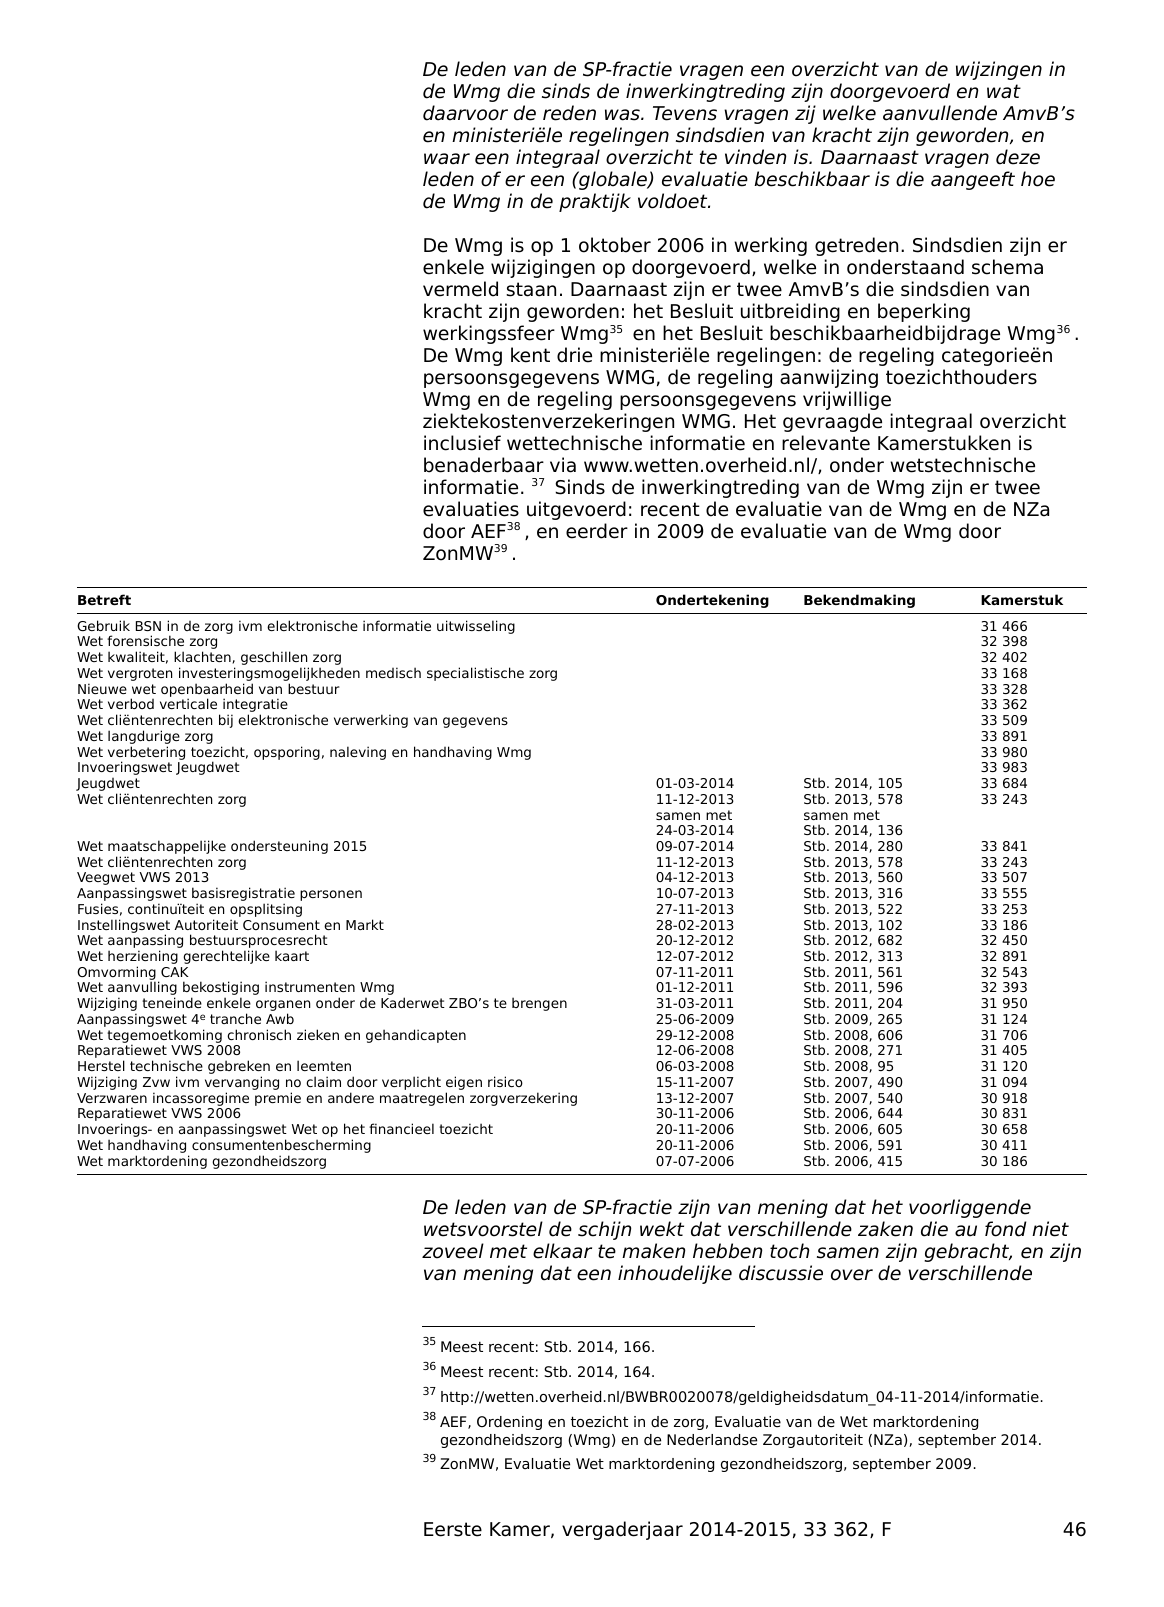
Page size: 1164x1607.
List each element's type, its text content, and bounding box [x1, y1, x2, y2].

text De leden van de SP-fractie zijn van mening dat het voorliggende wetsvoorstel de schijn wekt dat verschillende zaken die au fond niet zoveel met elkaar te maken hebben toch samen zijn gebracht, en zijn van mening dat een inhoudelijke discussie over de verschillende [422, 1197, 1087, 1285]
table_cell Stb. 2008, 95 [797, 1059, 974, 1075]
table_cell 32 450 [974, 933, 1087, 949]
table_cell [797, 697, 974, 713]
table_cell 07-07-2006 [650, 1153, 797, 1174]
table_cell Stb. 2013, 560 [797, 870, 974, 886]
table_cell Stb. 2008, 606 [797, 1028, 974, 1043]
table_cell 31 094 [974, 1075, 1087, 1090]
table_cell 27-11-2013 [650, 902, 797, 917]
table_cell Wet kwaliteit, klachten, geschillen zorg [77, 650, 649, 666]
table_cell [650, 729, 797, 744]
table_cell Stb. 2007, 540 [797, 1090, 974, 1106]
table_cell Invoeringswet Jeugdwet [77, 760, 649, 776]
table_cell Stb. 2011, 204 [797, 996, 974, 1012]
table_cell Nieuwe wet openbaarheid van bestuur [77, 681, 649, 697]
table_cell Reparatiewet VWS 2008 [77, 1043, 649, 1059]
table_cell 07-11-2011 [650, 965, 797, 980]
table_cell Wet tegemoetkoming chronisch zieken en gehandicapten [77, 1028, 649, 1043]
table_cell 30 831 [974, 1106, 1087, 1122]
table_cell Aanpassingswet 4e tranche Awb [77, 1012, 649, 1027]
table_cell 31 706 [974, 1028, 1087, 1043]
table_cell Invoerings- en aanpassingswet Wet op het financieel toezicht [77, 1122, 649, 1138]
table_cell Jeugdwet [77, 776, 649, 792]
table_cell 32 398 [974, 634, 1087, 650]
table_cell 33 362 [974, 697, 1087, 713]
table_cell 30 918 [974, 1090, 1087, 1106]
table_cell [650, 760, 797, 776]
table_cell [797, 666, 974, 681]
table_cell Verzwaren incassoregime premie en andere maatregelen zorgverzekering [77, 1090, 649, 1106]
table_cell 01-12-2011 [650, 980, 797, 996]
table_cell 33 243 [974, 855, 1087, 870]
table_cell 31 405 [974, 1043, 1087, 1059]
table_cell Wet cliëntenrechten bij elektronische verwerking van gegevens [77, 713, 649, 729]
table_cell Stb. 2014, 105 [797, 776, 974, 792]
text Meest recent: Stb. 2014, 164. [422, 1360, 1087, 1382]
table_cell [797, 713, 974, 729]
table_cell Stb. 2013, 578 samen met Stb. 2014, 136 [797, 792, 974, 839]
table_cell Wet maatschappelijke ondersteuning 2015 [77, 839, 649, 854]
table_cell 10-07-2013 [650, 886, 797, 902]
table_cell [650, 744, 797, 760]
table_cell Wet vergroten investeringsmogelijkheden medisch specialistische zorg [77, 666, 649, 681]
table_cell Stb. 2009, 265 [797, 1012, 974, 1027]
table_cell 25-06-2009 [650, 1012, 797, 1027]
table_cell Stb. 2014, 280 [797, 839, 974, 854]
table_cell Stb. 2011, 596 [797, 980, 974, 996]
table_cell 20-11-2006 [650, 1138, 797, 1153]
table_cell [797, 760, 974, 776]
table_cell 06-03-2008 [650, 1059, 797, 1075]
table_cell Stb. 2006, 415 [797, 1153, 974, 1174]
table_cell 31 124 [974, 1012, 1087, 1027]
table_header Ondertekening [650, 588, 797, 613]
text De Wmg is op 1 oktober 2006 in werking getreden. Sindsdien zijn er enkele wijzigingen op doorgevoerd, welke in onderstaand schema vermeld staan. Daarnaast zijn er twee AmvB’s die sindsdien van kracht zijn geworden: het Besluit uitbreiding en beperking werkingssfeer Wmg en het Besluit beschikbaarheidbijdrage Wmg. De Wmg kent drie ministeriële regelingen: de regeling categorieën persoonsgegevens WMG, de regeling aanwijzing toezichthouders Wmg en de regeling persoonsgegevens vrijwillige ziektekostenverzekeringen WMG. Het gevraagde integraal overzicht inclusief wettechnische informatie en relevante Kamerstukken is benaderbaar via www.wetten.overheid.nl/, onder wetstechnische informatie. Sinds de inwerkingtreding van de Wmg zijn er twee evaluaties uitgevoerd: recent de evaluatie van de Wmg en de NZa door AEF, en eerder in 2009 de evaluatie van de Wmg door ZonMW. [422, 235, 1087, 565]
table_cell 33 980 [974, 744, 1087, 760]
table_cell 30 658 [974, 1122, 1087, 1138]
table_cell 33 841 [974, 839, 1087, 854]
table_cell Stb. 2013, 102 [797, 918, 974, 933]
table_cell [797, 614, 974, 634]
table_cell 33 243 [974, 792, 1087, 839]
text Meest recent: Stb. 2014, 166. [422, 1335, 1087, 1357]
table_cell 33 509 [974, 713, 1087, 729]
table_cell 30-11-2006 [650, 1106, 797, 1122]
table_cell 20-12-2012 [650, 933, 797, 949]
table_cell 12-06-2008 [650, 1043, 797, 1059]
text http://wetten.overheid.nl/BWBR0020078/geldigheidsdatum_04-11-2014/informatie. [422, 1385, 1087, 1407]
table_cell Fusies, continuïteit en opsplitsing [77, 902, 649, 917]
table_cell Instellingswet Autoriteit Consument en Markt [77, 918, 649, 933]
table_cell 33 684 [974, 776, 1087, 792]
table_cell 33 983 [974, 760, 1087, 776]
table_cell 32 543 [974, 965, 1087, 980]
table_cell Stb. 2013, 578 [797, 855, 974, 870]
table_cell Herstel technische gebreken en leemten [77, 1059, 649, 1075]
table_cell 20-11-2006 [650, 1122, 797, 1138]
table_cell Stb. 2012, 313 [797, 949, 974, 964]
table_cell 29-12-2008 [650, 1028, 797, 1043]
table_cell Wijziging teneinde enkele organen onder de Kaderwet ZBO’s te brengen [77, 996, 649, 1012]
table_cell Stb. 2012, 682 [797, 933, 974, 949]
table_cell 33 328 [974, 681, 1087, 697]
table_cell Stb. 2006, 591 [797, 1138, 974, 1153]
table_cell 33 555 [974, 886, 1087, 902]
table_cell Wet langdurige zorg [77, 729, 649, 744]
table_cell [650, 713, 797, 729]
table_cell 32 393 [974, 980, 1087, 996]
table_cell 13-12-2007 [650, 1090, 797, 1106]
table_cell [797, 681, 974, 697]
table_cell Omvorming CAK [77, 965, 649, 980]
table_cell Wet forensische zorg [77, 634, 649, 650]
table_cell 33 507 [974, 870, 1087, 886]
table_cell 31 950 [974, 996, 1087, 1012]
table_cell Wet cliëntenrechten zorg [77, 792, 649, 839]
table_cell 30 411 [974, 1138, 1087, 1153]
table_cell [797, 634, 974, 650]
table_cell Stb. 2008, 271 [797, 1043, 974, 1059]
table_cell 31 120 [974, 1059, 1087, 1075]
table_header Betreft [77, 588, 649, 613]
table_cell 09-07-2014 [650, 839, 797, 854]
text De leden van de SP-fractie vragen een overzicht van de wijzingen in de Wmg die sinds de inwerkingtreding zijn doorgevoerd en wat daarvoor de reden was. Tevens vragen zij welke aanvullende AmvB’s en ministeriële regelingen sindsdien van kracht zijn geworden, en waar een integraal overzicht te vinden is. Daarnaast vragen deze leden of er een (globale) evaluatie beschikbaar is die aangeeft hoe de Wmg in de praktijk voldoet. [422, 59, 1087, 213]
table_cell 11-12-2013 [650, 855, 797, 870]
table_cell [650, 634, 797, 650]
table_cell Wet verbetering toezicht, opsporing, naleving en handhaving Wmg [77, 744, 649, 760]
table_cell Wet handhaving consumentenbescherming [77, 1138, 649, 1153]
table_cell Aanpassingswet basisregistratie personen [77, 886, 649, 902]
table_cell Stb. 2013, 316 [797, 886, 974, 902]
table_cell [797, 650, 974, 666]
table_cell Reparatiewet VWS 2006 [77, 1106, 649, 1122]
text ZonMW, Evaluatie Wet marktordening gezondheidszorg, september 2009. [422, 1452, 1087, 1474]
table_cell Wet aanvulling bekostiging instrumenten Wmg [77, 980, 649, 996]
table_cell [650, 614, 797, 634]
table_cell 04-12-2013 [650, 870, 797, 886]
table_cell Stb. 2006, 605 [797, 1122, 974, 1138]
table_cell [650, 650, 797, 666]
table_cell [650, 681, 797, 697]
table_cell 01-03-2014 [650, 776, 797, 792]
table_cell 32 402 [974, 650, 1087, 666]
table_cell 12-07-2012 [650, 949, 797, 964]
table_cell [650, 666, 797, 681]
table_cell 33 253 [974, 902, 1087, 917]
table_cell 33 186 [974, 918, 1087, 933]
table_cell Stb. 2011, 561 [797, 965, 974, 980]
table_cell 32 891 [974, 949, 1087, 964]
table_cell [797, 729, 974, 744]
table_cell 31-03-2011 [650, 996, 797, 1012]
table_cell 15-11-2007 [650, 1075, 797, 1090]
table_cell Stb. 2006, 644 [797, 1106, 974, 1122]
table_cell Veegwet VWS 2013 [77, 870, 649, 886]
table_cell Wet herziening gerechtelijke kaart [77, 949, 649, 964]
table_cell Gebruik BSN in de zorg ivm elektronische informatie uitwisseling [77, 614, 649, 634]
table_cell 33 891 [974, 729, 1087, 744]
table_cell 30 186 [974, 1153, 1087, 1174]
table_header Kamerstuk [974, 588, 1087, 613]
table_cell Wet verbod verticale integratie [77, 697, 649, 713]
text AEF, Ordening en toezicht in de zorg, Evaluatie van de Wet marktordening gezondheidszorg (Wmg) en de Nederlandse Zorgautoriteit (NZa), september 2014. [422, 1410, 1087, 1449]
table_cell 31 466 [974, 614, 1087, 634]
table_cell 11-12-2013 samen met 24-03-2014 [650, 792, 797, 839]
table_cell Stb. 2013, 522 [797, 902, 974, 917]
table_cell Wet aanpassing bestuursprocesrecht [77, 933, 649, 949]
table_cell Wijziging Zvw ivm vervanging no claim door verplicht eigen risico [77, 1075, 649, 1090]
table_cell Stb. 2007, 490 [797, 1075, 974, 1090]
table_cell 28-02-2013 [650, 918, 797, 933]
table_cell Wet cliëntenrechten zorg [77, 855, 649, 870]
table_cell 33 168 [974, 666, 1087, 681]
table_cell [650, 697, 797, 713]
table_cell Wet marktordening gezondheidszorg [77, 1153, 649, 1174]
table_cell [797, 744, 974, 760]
table_header Bekendmaking [797, 588, 974, 613]
